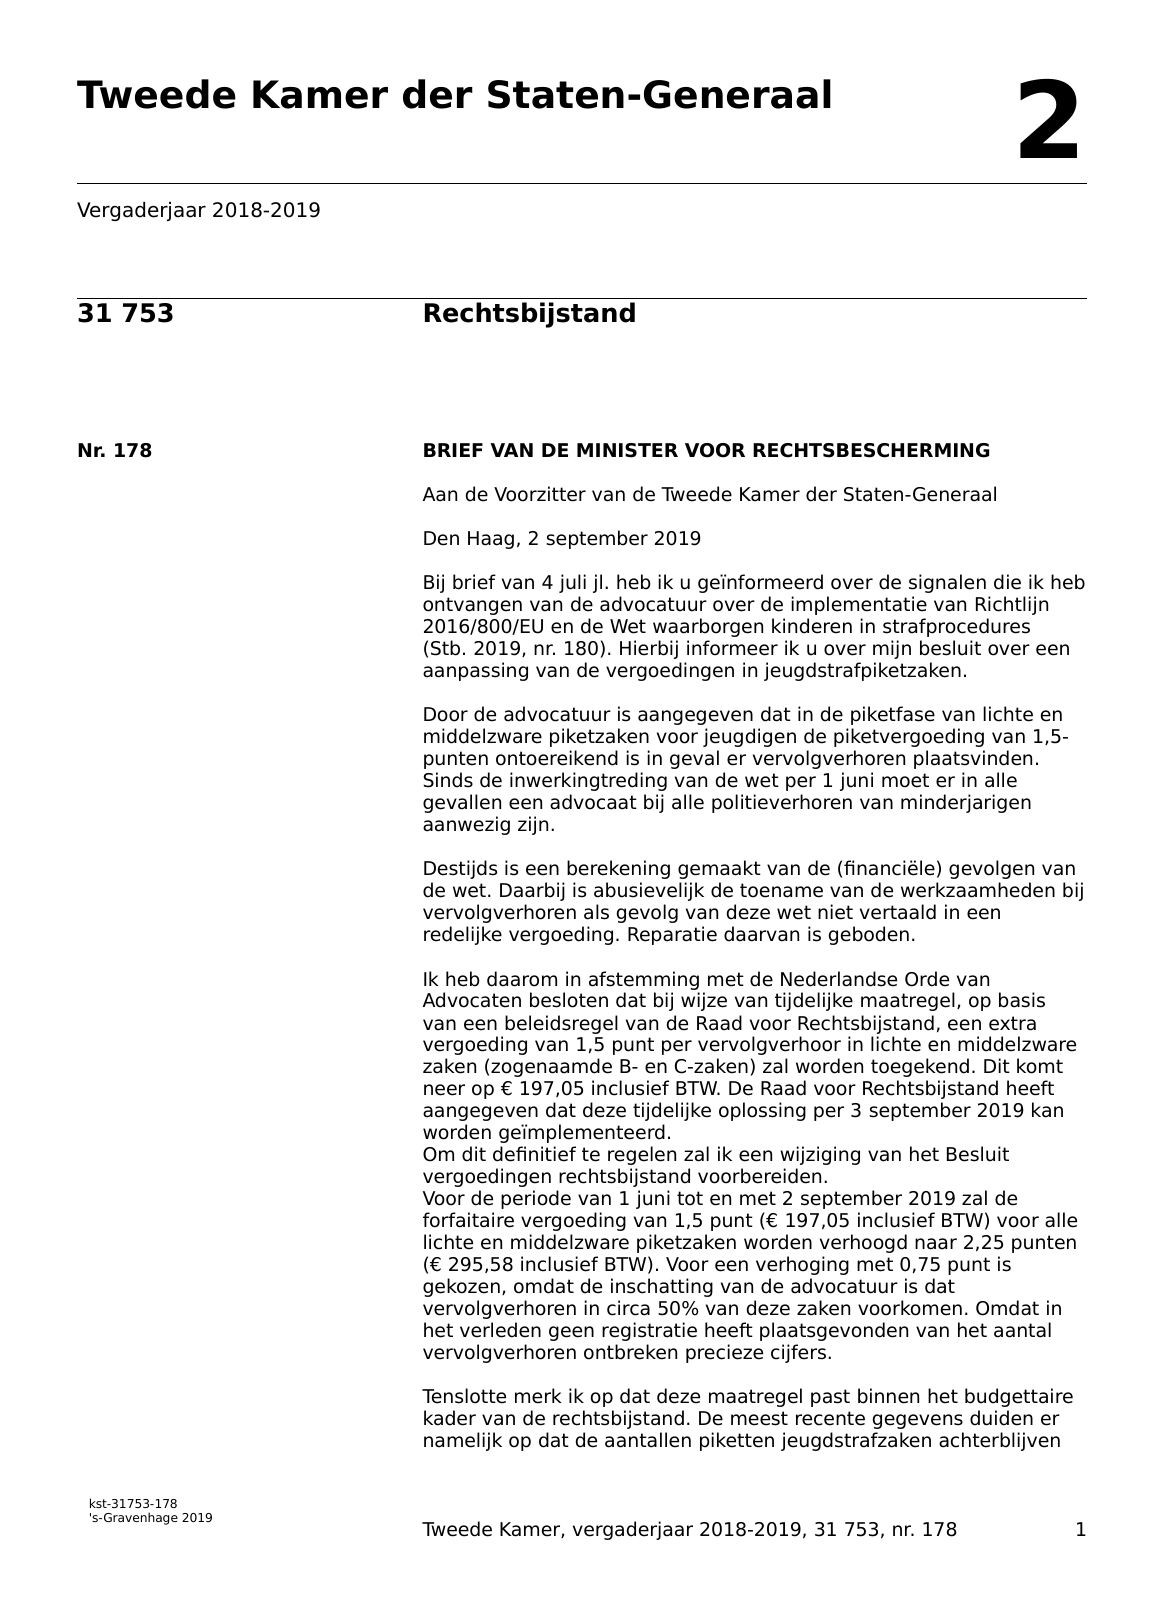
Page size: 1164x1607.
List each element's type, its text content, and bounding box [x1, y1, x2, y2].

text Om dit definitief te regelen zal ik een wijziging van het Besluit vergoedingen rechtsbijstand voorbereiden. [422, 1144, 1087, 1188]
text Ik heb daarom in afstemming met de Nederlandse Orde van Advocaten besloten dat bij wijze van tijdelijke maatregel, op basis van een beleidsregel van de Raad voor Rechtsbijstand, een extra vergoeding van 1,5 punt per vervolgverhoor in lichte en middelzware zaken (zogenaamde B- en C-zaken) zal worden toegekend. Dit komt neer op € 197,05 inclusief BTW. De Raad voor Rechtsbijstand heeft aangegeven dat deze tijdelijke oplossing per 3 september 2019 kan worden geïmplementeerd. [422, 968, 1087, 1144]
text Voor de periode van 1 juni tot en met 2 september 2019 zal de forfaitaire vergoeding van 1,5 punt (€ 197,05 inclusief BTW) voor alle lichte en middelzware piketzaken worden verhoogd naar 2,25 punten (€ 295,58 inclusief BTW). Voor een verhoging met 0,75 punt is gekozen, omdat de inschatting van de advocatuur is dat vervolgverhoren in circa 50% van deze zaken voorkomen. Omdat in het verleden geen registratie heeft plaatsgevonden van het aantal vervolgverhoren ontbreken precieze cijfers. [422, 1188, 1087, 1364]
text Destijds is een berekening gemaakt van de (financiële) gevolgen van de wet. Daarbij is abusievelijk de toename van de werkzaamheden bij vervolgverhoren als gevolg van deze wet niet vertaald in een redelijke vergoeding. Reparatie daarvan is geboden. [422, 858, 1087, 946]
subtitle 31 753 Rechtsbijstand [77, 299, 1087, 329]
table_header Tweede Kamer der Staten-Generaal [77, 59, 886, 183]
text Tenslotte merk ik op dat deze maatregel past binnen het budgettaire kader van de rechtsbijstand. De meest recente gegevens duiden er namelijk op dat de aantallen piketten jeugdstrafzaken achterblijven [422, 1386, 1087, 1452]
text kst-31753-178 [88, 1497, 323, 1511]
text Den Haag, 2 september 2019 [422, 528, 1087, 550]
table_cell Vergaderjaar 2018-2019 [77, 184, 1087, 298]
text 's-Gravenhage 2019 [88, 1511, 323, 1525]
text Bij brief van 4 juli jl. heb ik u geïnformeerd over de signalen die ik heb ontvangen van de advocatuur over de implementatie van Richtlijn 2016/800/EU en de Wet waarborgen kinderen in strafprocedures (Stb. 2019, nr. 180). Hierbij informeer ik u over mijn besluit over een aanpassing van de vergoedingen in jeugdstrafpiketzaken. [422, 572, 1087, 682]
text Aan de Voorzitter van de Tweede Kamer der Staten-Generaal [422, 484, 1087, 506]
text Door de advocatuur is aangegeven dat in de piketfase van lichte en middelzware piketzaken voor jeugdigen de piketvergoeding van 1,5-punten ontoereikend is in geval er vervolgverhoren plaatsvinden. Sinds de inwerkingtreding van de wet per 1 juni moet er in alle gevallen een advocaat bij alle politieverhoren van minderjarigen aanwezig zijn. [422, 704, 1087, 836]
table_header 2 [886, 59, 1087, 183]
subtitle Nr. 178 BRIEF VAN DE MINISTER VOOR RECHTSBESCHERMING [77, 440, 1087, 462]
